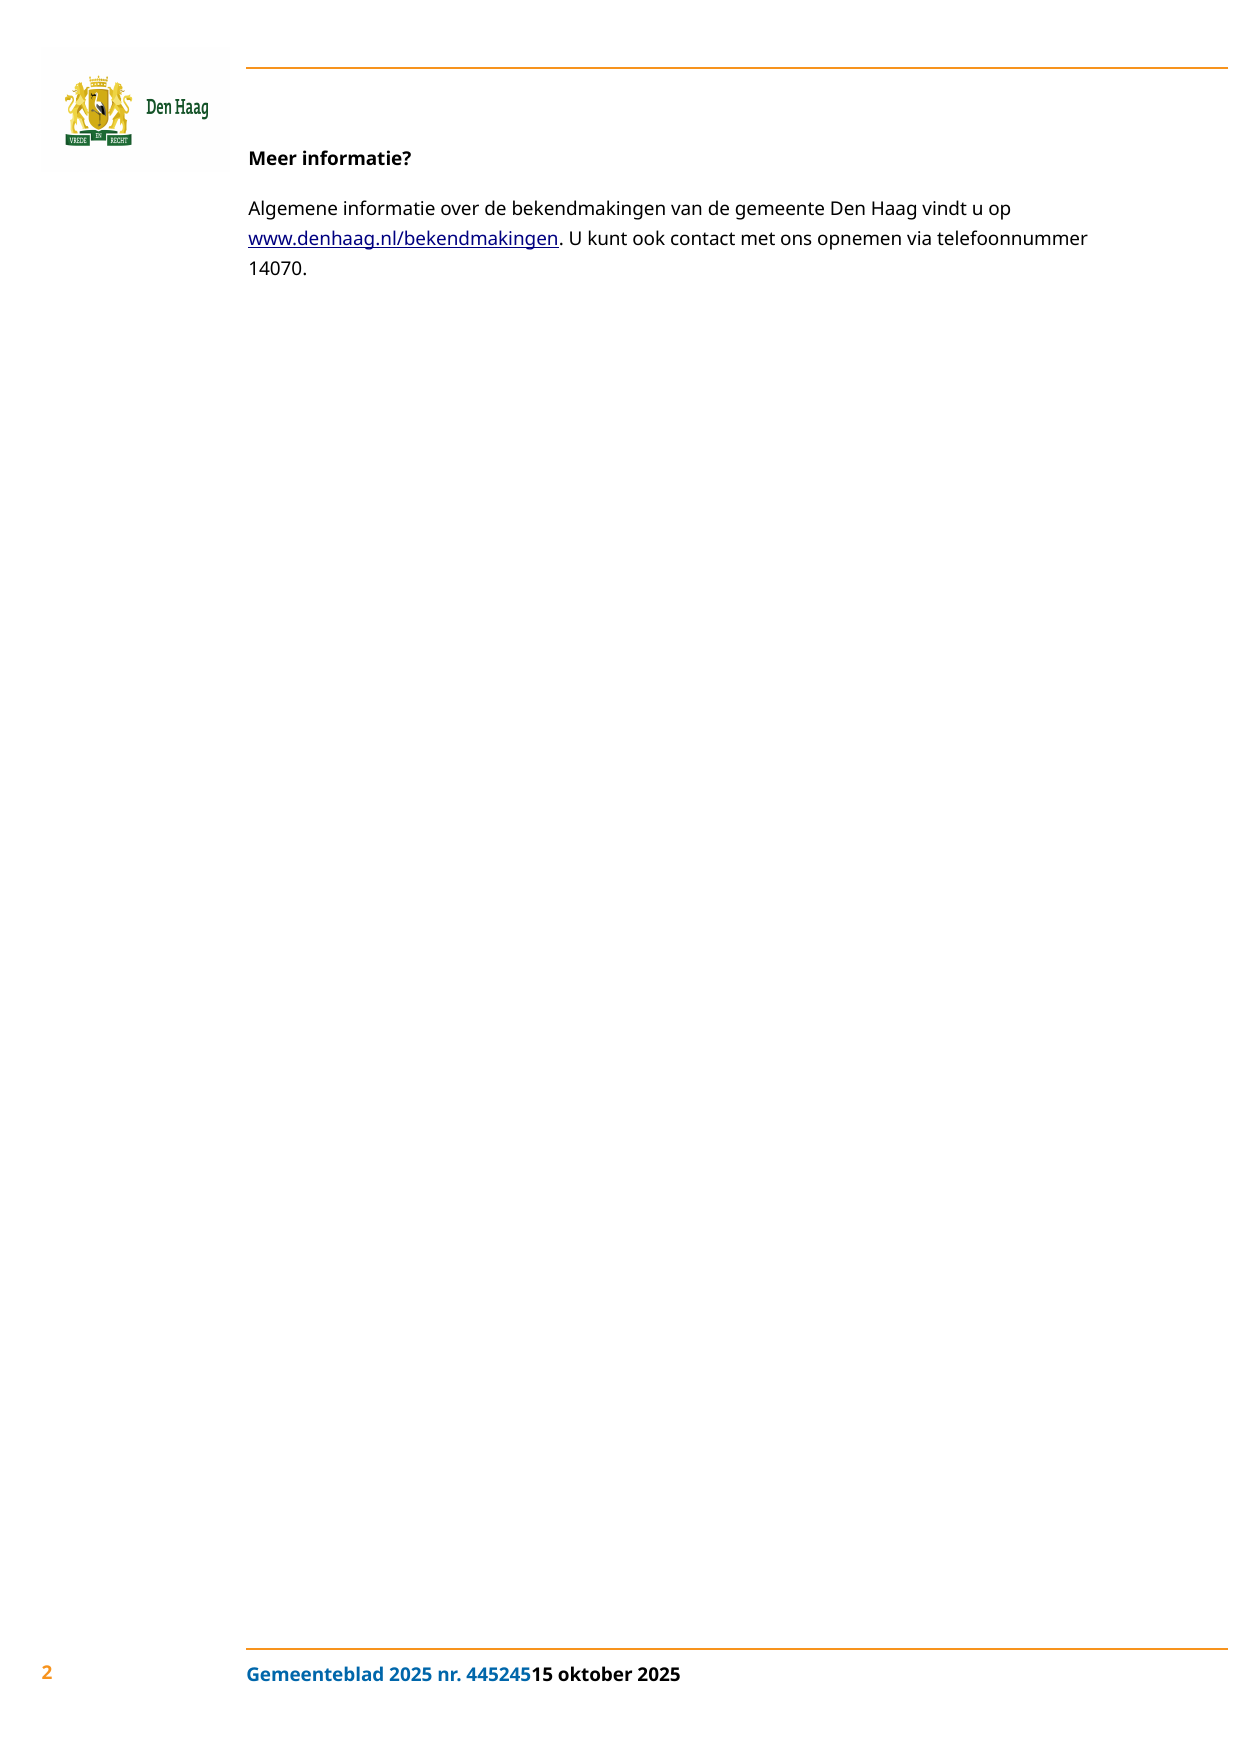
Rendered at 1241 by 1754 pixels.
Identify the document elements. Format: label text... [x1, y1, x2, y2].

text Meer informatie? [248, 145, 1152, 171]
text Algemene informatie over de bekendmakingen van de gemeente Den Haag vindt u op www.denhaag.nl/bekendmakingen. U kunt ook contact met ons opnemen via telefoonnummer 14070. [248, 196, 1152, 281]
picture [41, 47, 231, 172]
